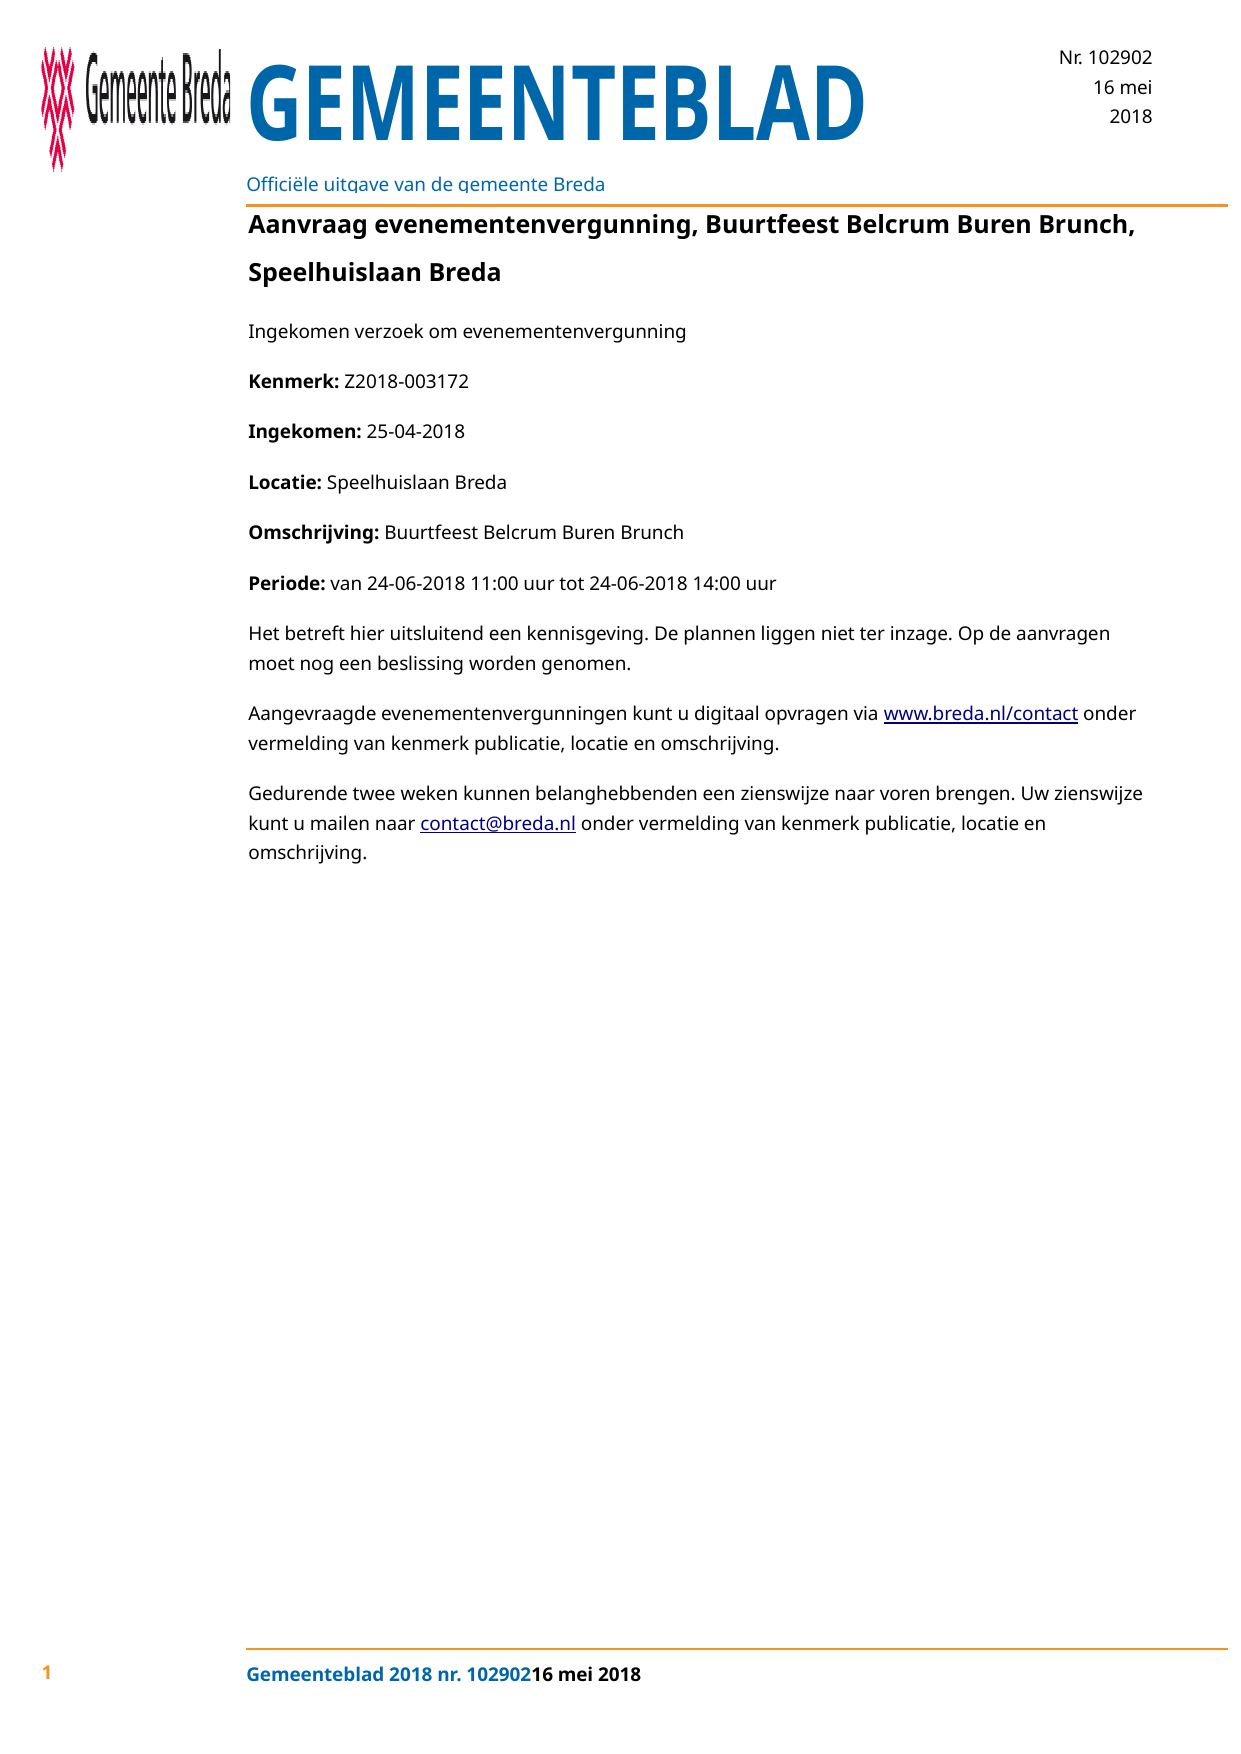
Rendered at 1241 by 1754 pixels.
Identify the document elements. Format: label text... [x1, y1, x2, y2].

text Ingekomen verzoek om evenementenvergunning [248, 318, 1152, 344]
text Gedurende twee weken kunnen belanghebbenden een zienswijze naar voren brengen. Uw zienswijze kunt u mailen naar contact@breda.nl onder vermelding van kenmerk publicatie, locatie en omschrijving. [248, 780, 1152, 865]
text Aanvraag evenementenvergunning, Buurtfeest Belcrum Buren Brunch, Speelhuislaan Breda [248, 207, 1152, 288]
text Kenmerk: Z2018-003172 [248, 368, 1152, 394]
text Periode: van 24-06-2018 11:00 uur tot 24-06-2018 14:00 uur [248, 570, 1152, 596]
picture [41, 47, 231, 172]
text Het betreft hier uitsluitend een kennisgeving. De plannen liggen niet ter inzage. Op de aanvragen moet nog een beslissing worden genomen. [248, 620, 1152, 676]
text Omschrijving: Buurtfeest Belcrum Buren Brunch [248, 519, 1152, 545]
text Aangevraagde evenementenvergunningen kunt u digitaal opvragen via www.breda.nl/contact onder vermelding van kenmerk publicatie, locatie en omschrijving. [248, 700, 1152, 756]
text Ingekomen: 25-04-2018 [248, 419, 1152, 444]
text Locatie: Speelhuislaan Breda [248, 469, 1152, 495]
